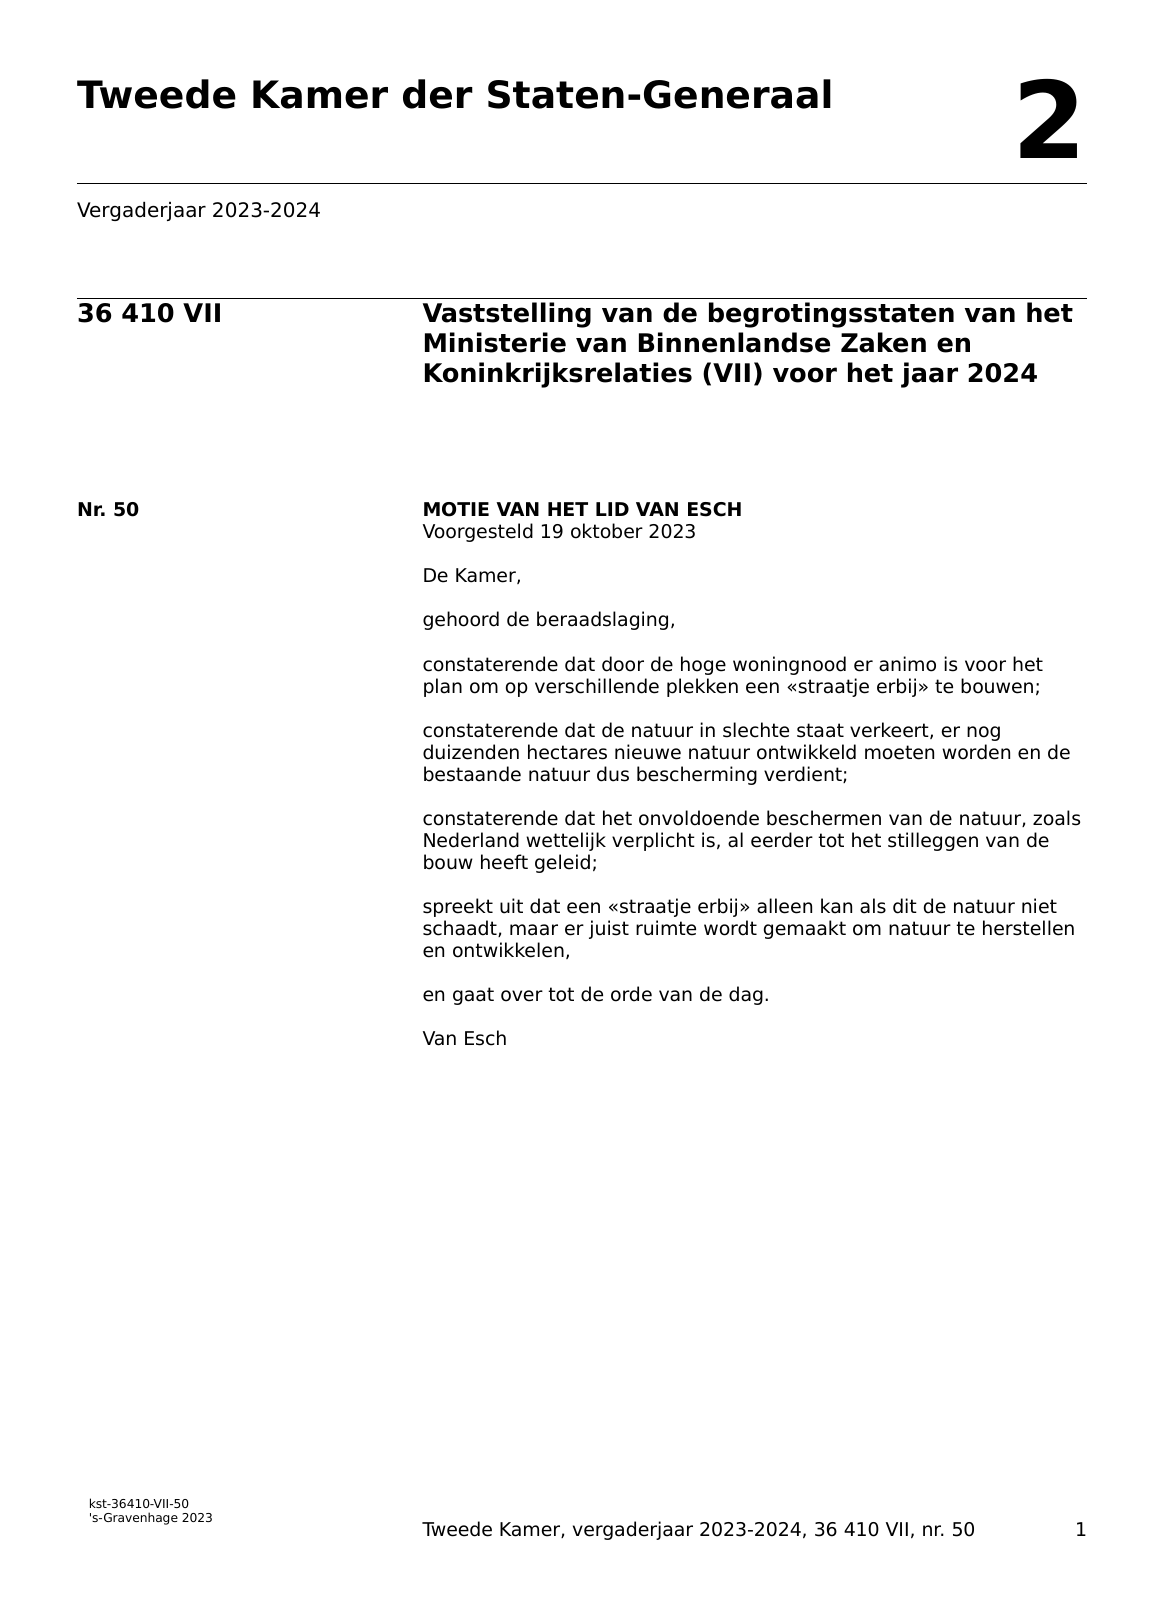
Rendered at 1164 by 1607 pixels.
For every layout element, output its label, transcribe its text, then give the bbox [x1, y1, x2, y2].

table_header Tweede Kamer der Staten-Generaal [77, 59, 886, 183]
table_cell Vergaderjaar 2023-2024 [77, 184, 1087, 298]
text spreekt uit dat een «straatje erbij» alleen kan als dit de natuur niet schaadt, maar er juist ruimte wordt gemaakt om natuur te herstellen en ontwikkelen, [422, 896, 1087, 962]
text 's-Gravenhage 2023 [88, 1511, 323, 1525]
text Van Esch [422, 1028, 1087, 1050]
text Voorgesteld 19 oktober 2023 [422, 521, 1087, 543]
text constaterende dat de natuur in slechte staat verkeert, er nog duizenden hectares nieuwe natuur ontwikkeld moeten worden en de bestaande natuur dus bescherming verdient; [422, 720, 1087, 786]
subtitle 36 410 VII Vaststelling van de begrotingsstaten van het Ministerie van Binnenlandse Zaken en Koninkrijksrelaties (VII) voor het jaar 2024 [77, 299, 1087, 388]
text gehoord de beraadslaging, [422, 609, 1087, 631]
text constaterende dat door de hoge woningnood er animo is voor het plan om op verschillende plekken een «straatje erbij» te bouwen; [422, 653, 1087, 697]
text en gaat over tot de orde van de dag. [422, 984, 1087, 1006]
subtitle Nr. 50 MOTIE VAN HET LID VAN ESCH [77, 499, 1087, 521]
text constaterende dat het onvoldoende beschermen van de natuur, zoals Nederland wettelijk verplicht is, al eerder tot het stilleggen van de bouw heeft geleid; [422, 808, 1087, 874]
table_header 2 [886, 59, 1087, 183]
text kst-36410-VII-50 [88, 1497, 323, 1511]
text De Kamer, [422, 565, 1087, 587]
